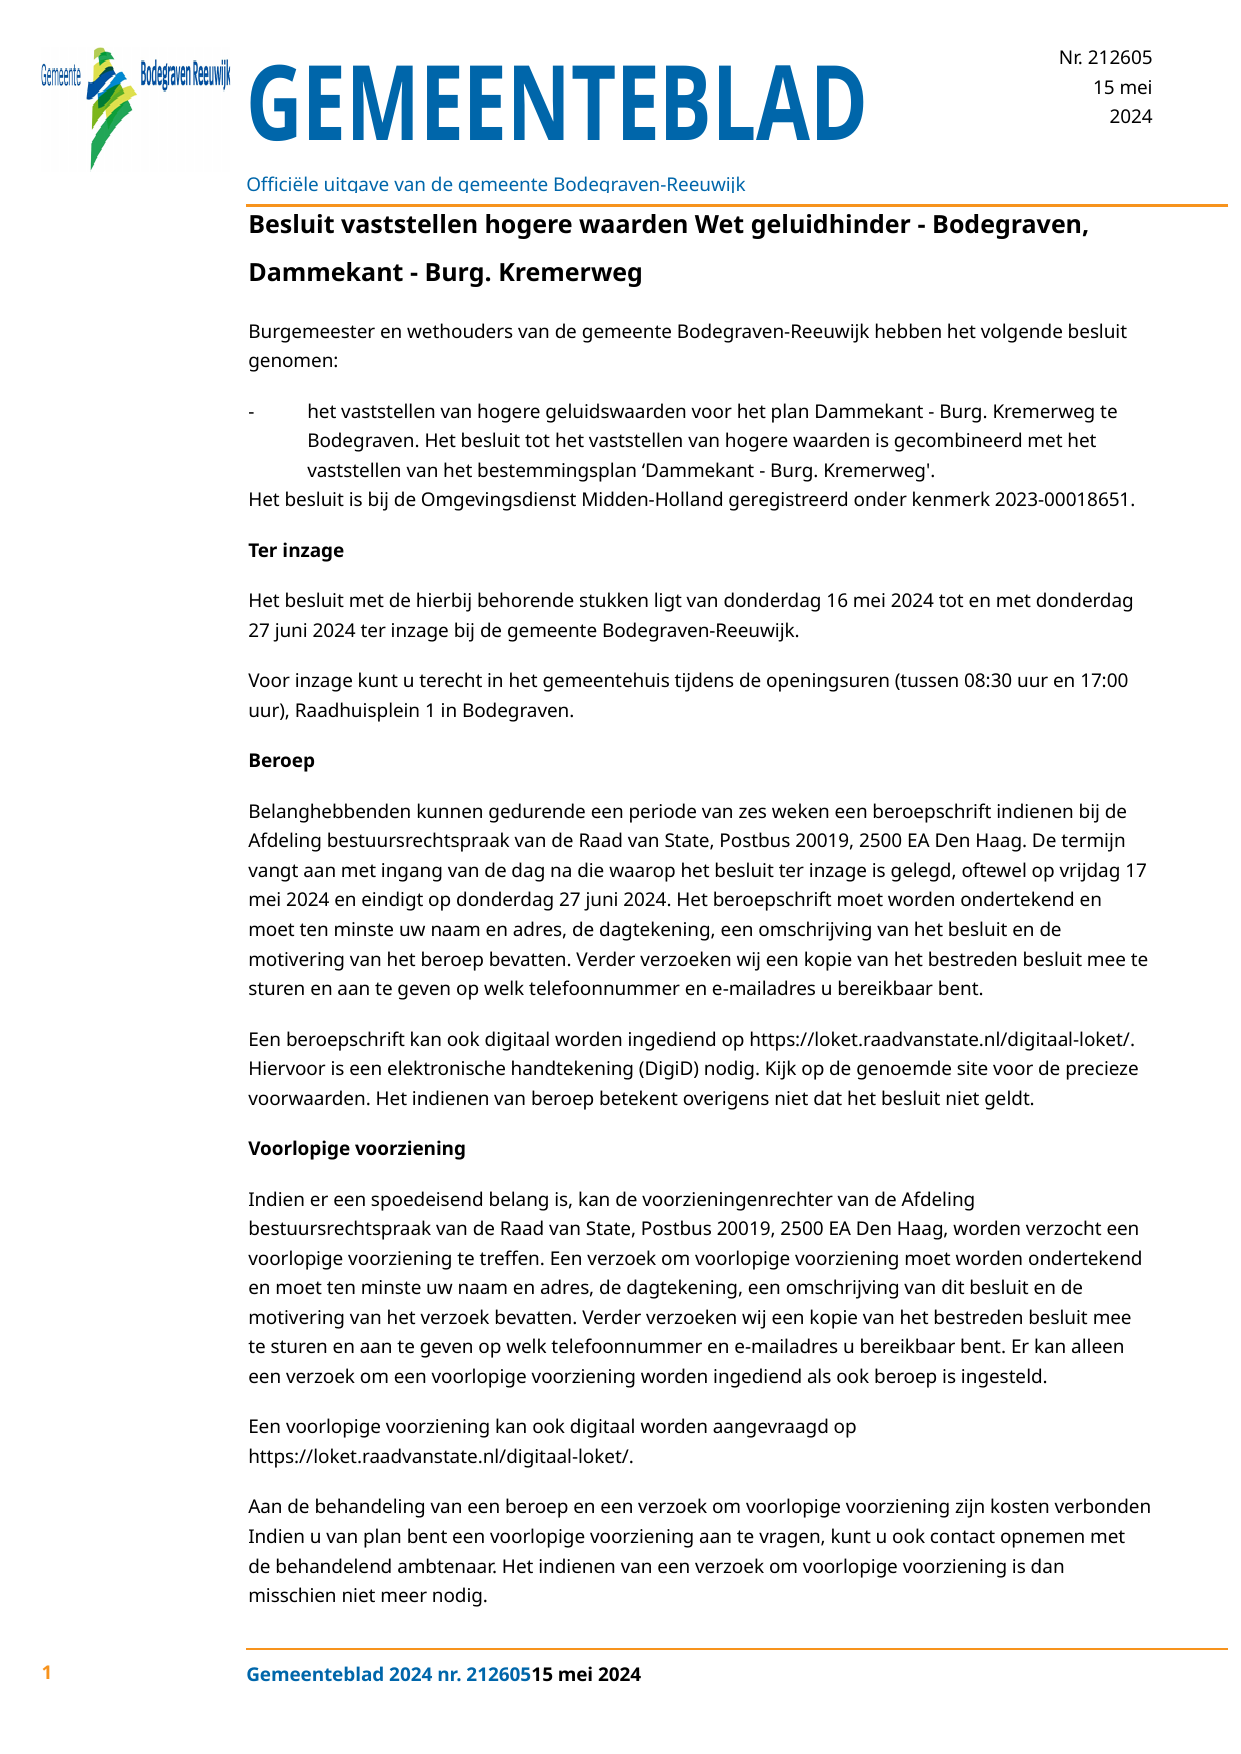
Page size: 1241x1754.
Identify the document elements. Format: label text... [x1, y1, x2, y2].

picture [41, 47, 231, 172]
text Beroep [248, 747, 1152, 773]
text Het besluit met de hierbij behorende stukken ligt van donderdag 16 mei 2024 tot en met donderdag 27 juni 2024 ter inzage bij de gemeente Bodegraven-Reeuwijk. [248, 587, 1152, 643]
text Voor inzage kunt u terecht in het gemeentehuis tijdens de openingsuren (tussen 08:30 uur en 17:00 uur), Raadhuisplein 1 in Bodegraven. [248, 667, 1152, 723]
text Een beroepschrift kan ook digitaal worden ingediend op https://loket.raadvanstate.nl/digitaal-loket/. Hiervoor is een elektronische handtekening (DigiD) nodig. Kijk op de genoemde site voor de precieze voorwaarden. Het indienen van beroep betekent overigens niet dat het besluit niet geldt. [248, 1026, 1152, 1111]
text Burgemeester en wethouders van de gemeente Bodegraven-Reeuwijk hebben het volgende besluit genomen: [248, 318, 1152, 373]
text Voorlopige voorziening [248, 1135, 1152, 1161]
text Het besluit is bij de Omgevingsdienst Midden-Holland geregistreerd onder kenmerk 2023-00018651. [248, 487, 1152, 512]
list het vaststellen van hogere geluidswaarden voor het plan Dammekant - Burg. Kremerweg te Bodegraven. Het besluit tot het vaststellen van hogere waarden is gecombineerd met het vaststellen van het bestemmingsplan ‘Dammekant - Burg. Kremerweg'. [248, 398, 1152, 483]
text Ter inzage [248, 537, 1152, 563]
text Indien er een spoedeisend belang is, kan de voorzieningenrechter van de Afdeling bestuursrechtspraak van de Raad van State, Postbus 20019, 2500 EA Den Haag, worden verzocht een voorlopige voorziening te treffen. Een verzoek om voorlopige voorziening moet worden ondertekend en moet ten minste uw naam en adres, de dagtekening, een omschrijving van dit besluit en de motivering van het verzoek bevatten. Verder verzoeken wij een kopie van het bestreden besluit mee te sturen en aan te geven op welk telefoonnummer en e-mailadres u bereikbaar bent. Er kan alleen een verzoek om een voorlopige voorziening worden ingediend als ook beroep is ingesteld. [248, 1186, 1152, 1389]
text Aan de behandeling van een beroep en een verzoek om voorlopige voorziening zijn kosten verbonden Indien u van plan bent een voorlopige voorziening aan te vragen, kunt u ook contact opnemen met de behandelend ambtenaar. Het indienen van een verzoek om voorlopige voorziening is dan misschien niet meer nodig. [248, 1494, 1152, 1608]
text Een voorlopige voorziening kan ook digitaal worden aangevraagd op https://loket.raadvanstate.nl/digitaal-loket/. [248, 1414, 1152, 1469]
text Besluit vaststellen hogere waarden Wet geluidhinder - Bodegraven, Dammekant - Burg. Kremerweg [248, 207, 1152, 288]
text Belanghebbenden kunnen gedurende een periode van zes weken een beroepschrift indienen bij de Afdeling bestuursrechtspraak van de Raad van State, Postbus 20019, 2500 EA Den Haag. De termijn vangt aan met ingang van de dag na die waarop het besluit ter inzage is gelegd, oftewel op vrijdag 17 mei 2024 en eindigt op donderdag 27 juni 2024. Het beroepschrift moet worden ondertekend en moet ten minste uw naam en adres, de dagtekening, een omschrijving van het besluit en de motivering van het beroep bevatten. Verder verzoeken wij een kopie van het bestreden besluit mee te sturen en aan te geven op welk telefoonnummer en e-mailadres u bereikbaar bent. [248, 798, 1152, 1001]
